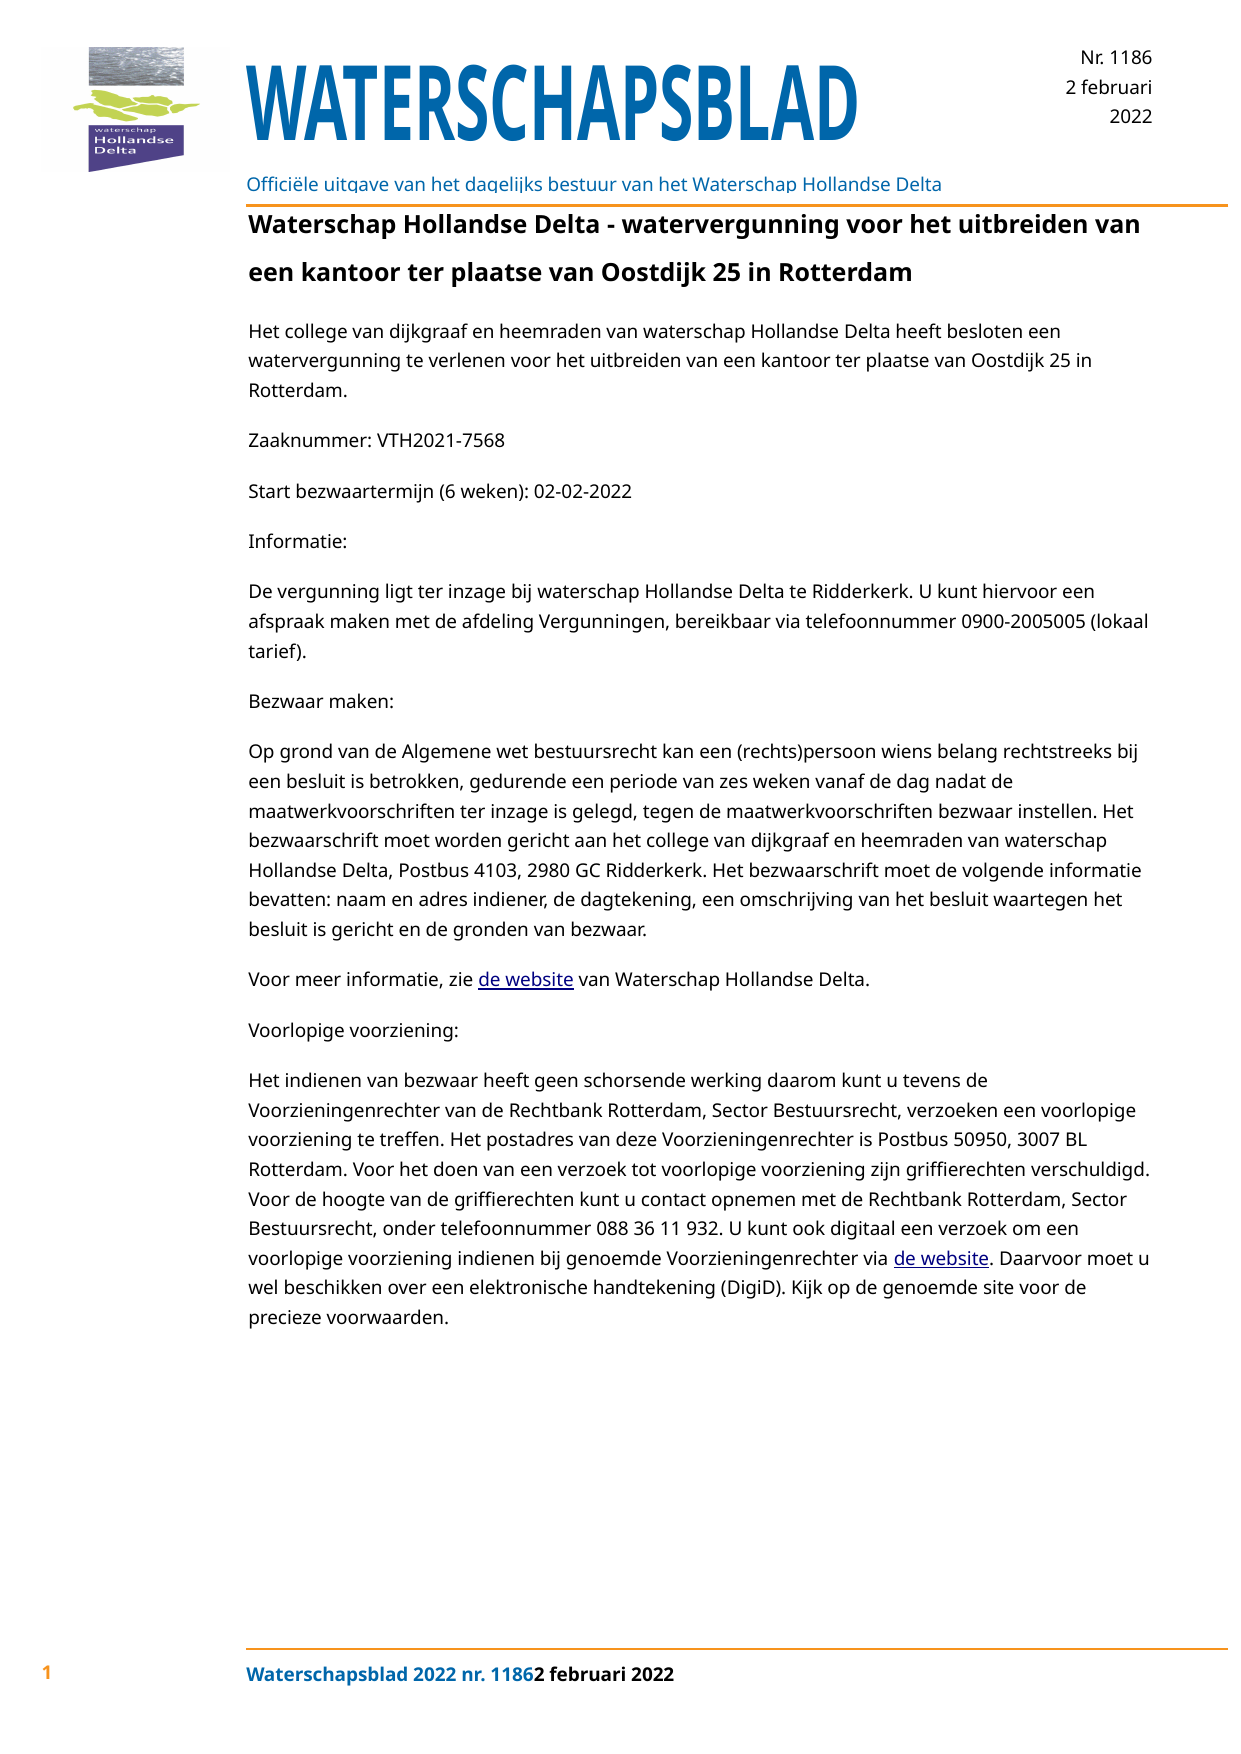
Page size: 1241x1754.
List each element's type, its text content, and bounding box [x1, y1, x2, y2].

picture [41, 47, 231, 172]
text Het indienen van bezwaar heeft geen schorsende werking daarom kunt u tevens de Voorzieningenrechter van de Rechtbank Rotterdam, Sector Bestuursrecht, verzoeken een voorlopige voorziening te treffen. Het postadres van deze Voorzieningenrechter is Postbus 50950, 3007 BL Rotterdam. Voor het doen van een verzoek tot voorlopige voorziening zijn griffierechten verschuldigd. Voor de hoogte van de griffierechten kunt u contact opnemen met de Rechtbank Rotterdam, Sector Bestuursrecht, onder telefoonnummer 088 36 11 932. U kunt ook digitaal een verzoek om een voorlopige voorziening indienen bij genoemde Voorzieningenrechter via de website. Daarvoor moet u wel beschikken over een elektronische handtekening (DigiD). Kijk op de genoemde site voor de precieze voorwaarden. [248, 1067, 1152, 1330]
text Waterschap Hollandse Delta - watervergunning voor het uitbreiden van een kantoor ter plaatse van Oostdijk 25 in Rotterdam [248, 207, 1152, 288]
text Voor meer informatie, zie de website van Waterschap Hollandse Delta. [248, 967, 1152, 992]
text Voorlopige voorziening: [248, 1017, 1152, 1043]
text Bezwaar maken: [248, 688, 1152, 714]
text Zaaknummer: VTH2021-7568 [248, 427, 1152, 453]
text Informatie: [248, 528, 1152, 554]
text Start bezwaartermijn (6 weken): 02-02-2022 [248, 478, 1152, 504]
text Het college van dijkgraaf en heemraden van waterschap Hollandse Delta heeft besloten een watervergunning te verlenen voor het uitbreiden van een kantoor ter plaatse van Oostdijk 25 in Rotterdam. [248, 318, 1152, 403]
text De vergunning ligt ter inzage bij waterschap Hollandse Delta te Ridderkerk. U kunt hiervoor een afspraak maken met de afdeling Vergunningen, bereikbaar via telefoonnummer 0900-2005005 (lokaal tarief). [248, 579, 1152, 664]
text Op grond van de Algemene wet bestuursrecht kan een (rechts)persoon wiens belang rechtstreeks bij een besluit is betrokken, gedurende een periode van zes weken vanaf de dag nadat de maatwerkvoorschriften ter inzage is gelegd, tegen de maatwerkvoorschriften bezwaar instellen. Het bezwaarschrift moet worden gericht aan het college van dijkgraaf en heemraden van waterschap Hollandse Delta, Postbus 4103, 2980 GC Ridderkerk. Het bezwaarschrift moet de volgende informatie bevatten: naam en adres indiener, de dagtekening, een omschrijving van het besluit waartegen het besluit is gericht en de gronden van bezwaar. [248, 739, 1152, 942]
